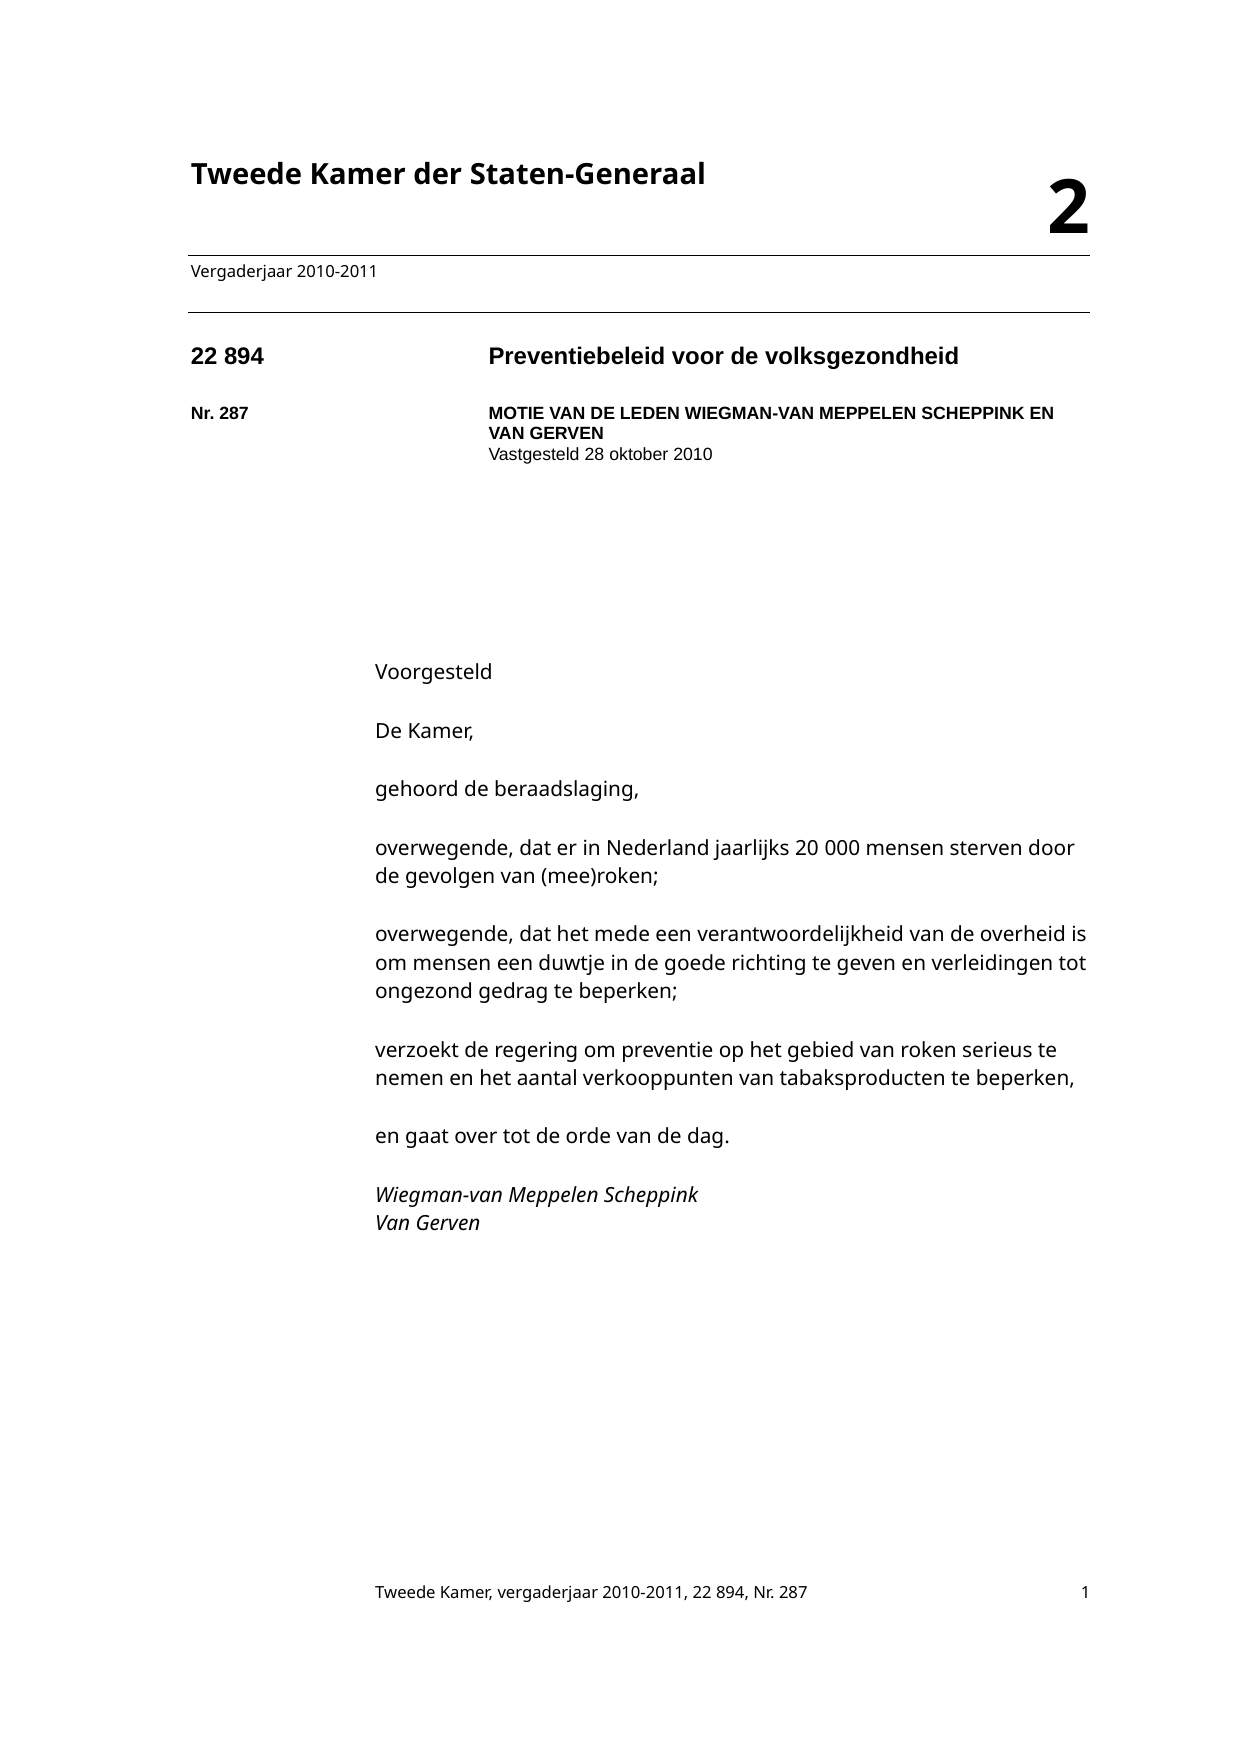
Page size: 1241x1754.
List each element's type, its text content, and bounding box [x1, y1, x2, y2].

table_cell Preventiebeleid voor de volksgezondheid [485, 339, 1090, 399]
table_header Tweede Kamer der Staten-Generaal [188, 150, 909, 255]
text verzoekt de regering om preventie op het gebied van roken serieus te nemen en het aantal verkooppunten van tabaksproducten te beperken, [375, 1035, 1090, 1092]
text overwegende, dat het mede een verantwoordelijkheid van de overheid is om mensen een duwtje in de goede richting te geven en verleidingen tot ongezond gedrag te beperken; [375, 919, 1090, 1005]
text Wiegman-van Meppelen Scheppink [375, 1180, 1090, 1208]
table_cell Vergaderjaar 2010-2011 [188, 256, 485, 312]
text gehoord de beraadslaging, [375, 774, 1090, 803]
table_cell [485, 256, 1090, 312]
text De Kamer, [375, 716, 1090, 744]
text overwegende, dat er in Nederland jaarlijks 20 000 mensen sterven door de gevolgen van (mee)roken; [375, 833, 1090, 889]
text Van Gerven [375, 1208, 1090, 1237]
table_cell [485, 313, 1090, 339]
table_cell [188, 313, 485, 339]
table_cell MOTIE VAN DE LEDEN WIEGMAN-VAN MEPPELEN SCHEPPINK EN VAN GERVEN Vastgesteld 28 oktober 2010 [485, 399, 1090, 539]
table_header 2 [910, 150, 1090, 255]
table_cell 22 894 [188, 339, 485, 399]
table_cell Nr. 287 [188, 399, 485, 539]
text en gaat over tot de orde van de dag. [375, 1122, 1090, 1150]
text Voorgesteld [375, 657, 1090, 686]
